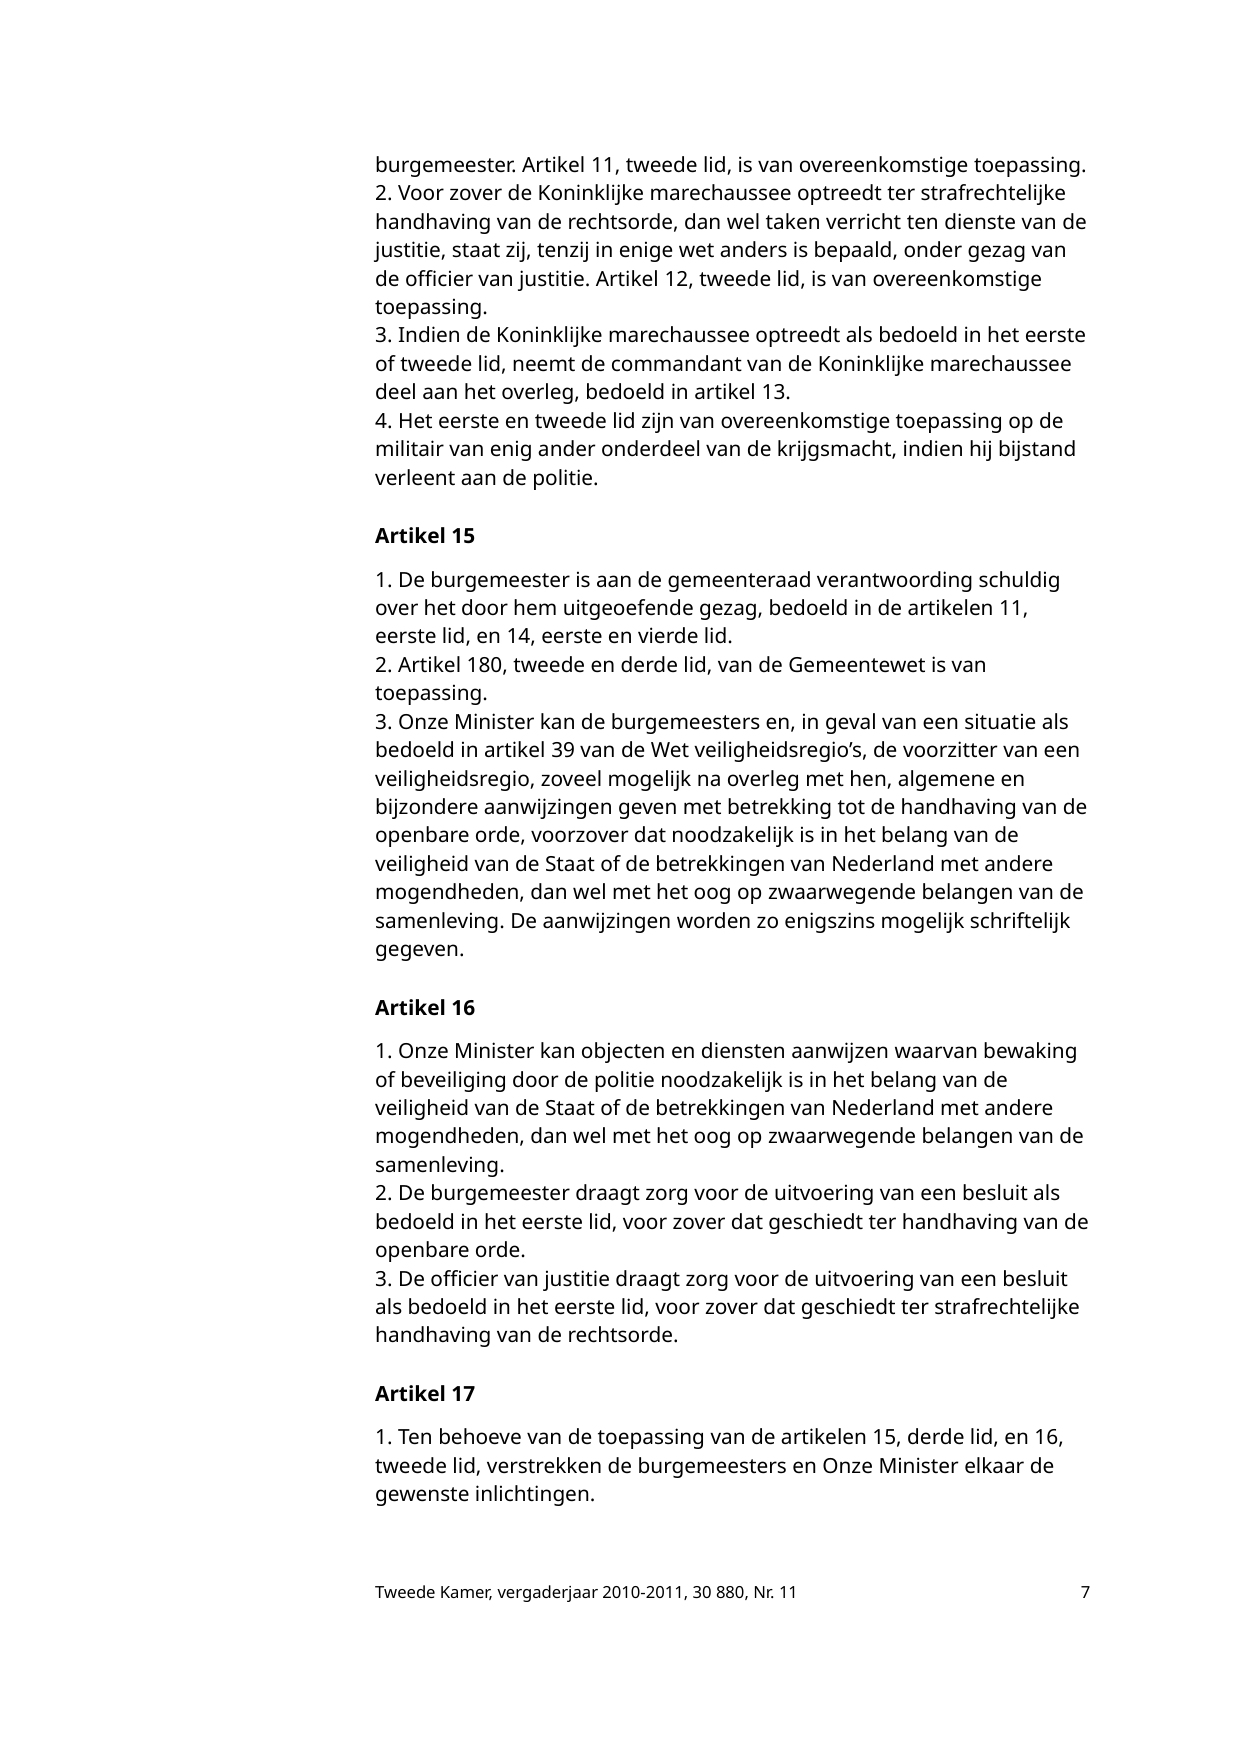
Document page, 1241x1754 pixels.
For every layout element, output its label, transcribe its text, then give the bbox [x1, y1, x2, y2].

text Artikel 17 [375, 1379, 1090, 1407]
text burgemeester. Artikel 11, tweede lid, is van overeenkomstige toepassing. [375, 150, 1090, 178]
text 4. Het eerste en tweede lid zijn van overeenkomstige toepassing op de militair van enig ander onderdeel van de krijgsmacht, indien hij bijstand verleent aan de politie. [375, 406, 1090, 491]
text 1. Ten behoeve van de toepassing van de artikelen 15, derde lid, en 16, tweede lid, verstrekken de burgemeesters en Onze Minister elkaar de gewenste inlichtingen. [375, 1422, 1090, 1508]
text 1. De burgemeester is aan de gemeenteraad verantwoording schuldig over het door hem uitgeoefende gezag, bedoeld in de artikelen 11, eerste lid, en 14, eerste en vierde lid. [375, 565, 1090, 650]
text Artikel 16 [375, 993, 1090, 1021]
text 2. De burgemeester draagt zorg voor de uitvoering van een besluit als bedoeld in het eerste lid, voor zover dat geschiedt ter handhaving van de openbare orde. [375, 1178, 1090, 1264]
text Artikel 15 [375, 521, 1090, 550]
text 3. Indien de Koninklijke marechaussee optreedt als bedoeld in het eerste of tweede lid, neemt de commandant van de Koninklijke marechaussee deel aan het overleg, bedoeld in artikel 13. [375, 321, 1090, 406]
text 3. Onze Minister kan de burgemeesters en, in geval van een situatie als bedoeld in artikel 39 van de Wet veiligheidsregio’s, de voorzitter van een veiligheidsregio, zoveel mogelijk na overleg met hen, algemene en bijzondere aanwijzingen geven met betrekking tot de handhaving van de openbare orde, voorzover dat noodzakelijk is in het belang van de veiligheid van de Staat of de betrekkingen van Nederland met andere mogendheden, dan wel met het oog op zwaarwegende belangen van de samenleving. De aanwijzingen worden zo enigszins mogelijk schriftelijk gegeven. [375, 707, 1090, 963]
text 2. Voor zover de Koninklijke marechaussee optreedt ter strafrechtelijke handhaving van de rechtsorde, dan wel taken verricht ten dienste van de justitie, staat zij, tenzij in enige wet anders is bepaald, onder gezag van de officier van justitie. Artikel 12, tweede lid, is van overeenkomstige toepassing. [375, 178, 1090, 321]
text 2. Artikel 180, tweede en derde lid, van de Gemeentewet is van toepassing. [375, 650, 1090, 707]
text 3. De officier van justitie draagt zorg voor de uitvoering van een besluit als bedoeld in het eerste lid, voor zover dat geschiedt ter strafrechtelijke handhaving van de rechtsorde. [375, 1264, 1090, 1349]
text 1. Onze Minister kan objecten en diensten aanwijzen waarvan bewaking of beveiliging door de politie noodzakelijk is in het belang van de veiligheid van de Staat of de betrekkingen van Nederland met andere mogendheden, dan wel met het oog op zwaarwegende belangen van de samenleving. [375, 1036, 1090, 1178]
